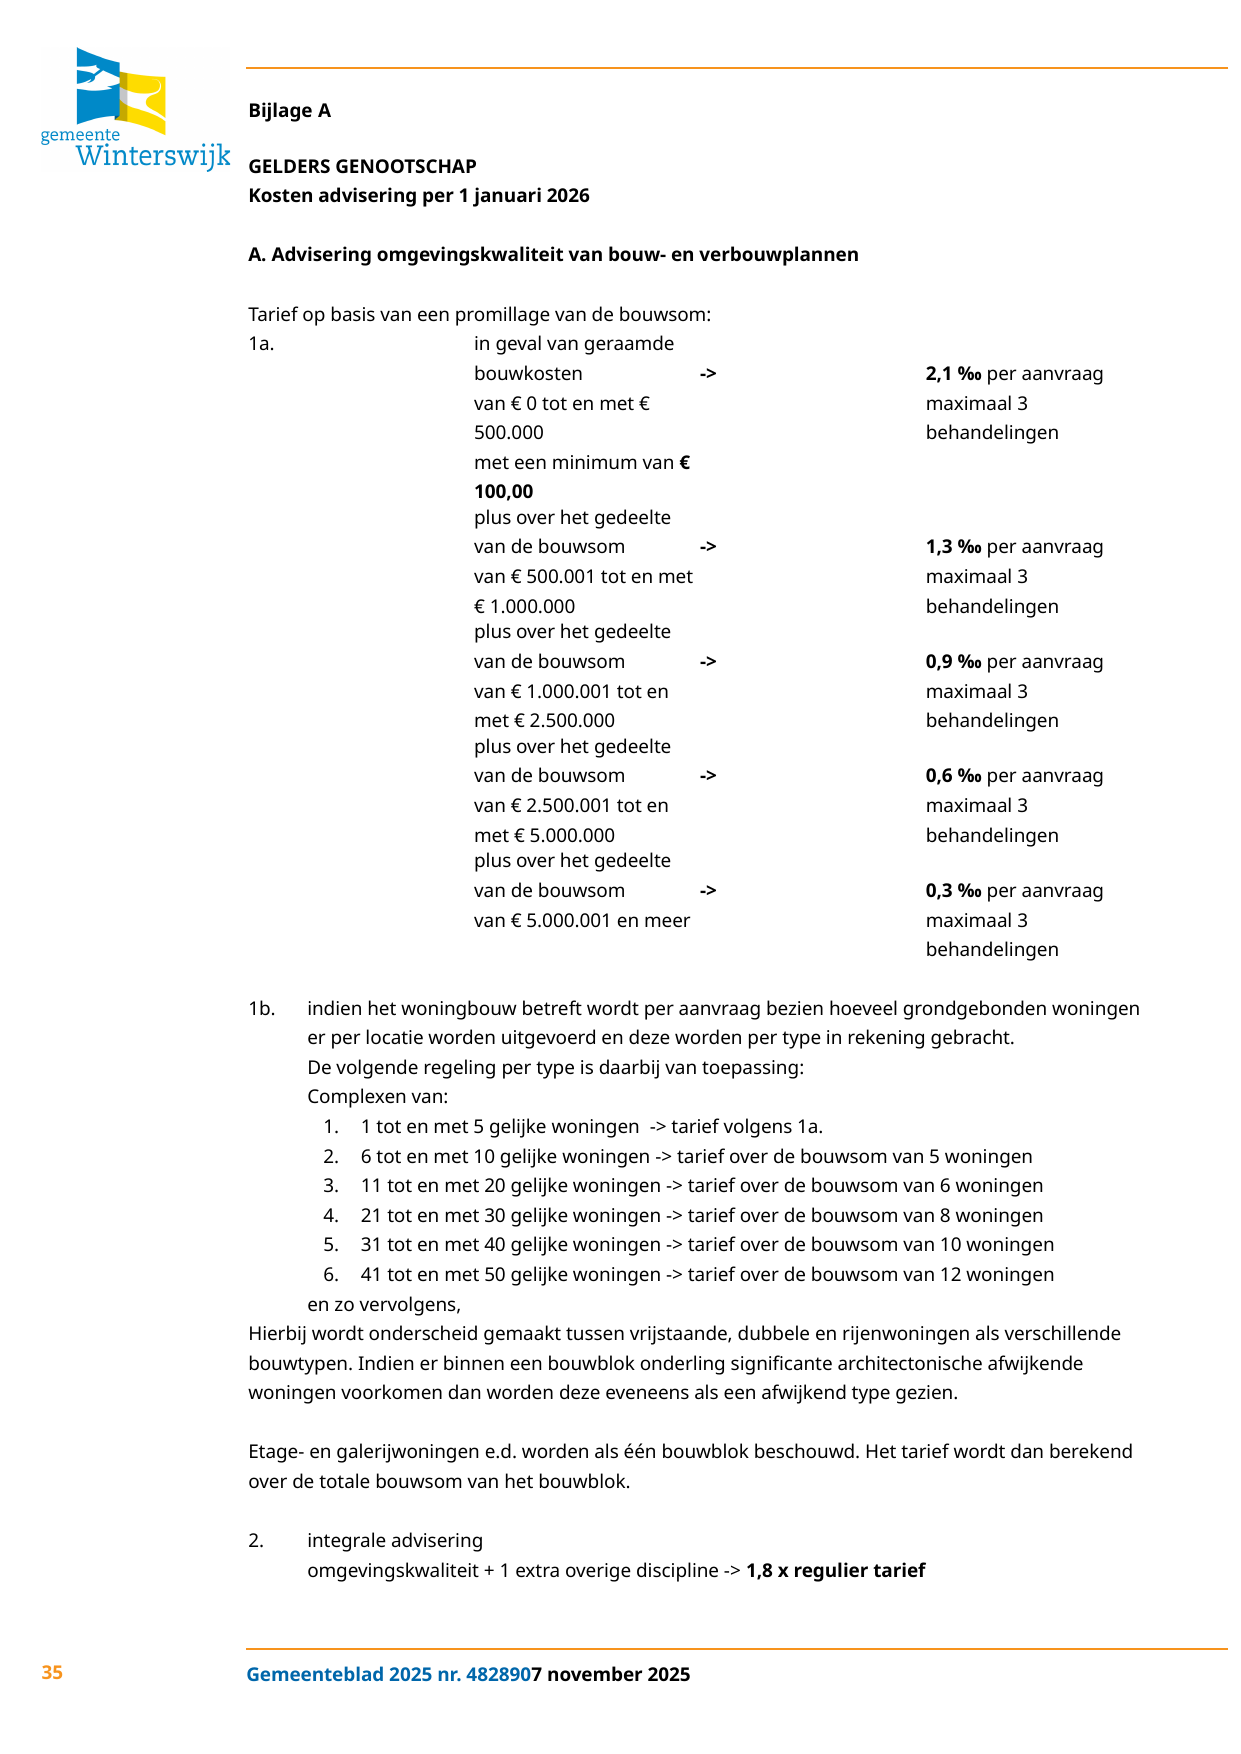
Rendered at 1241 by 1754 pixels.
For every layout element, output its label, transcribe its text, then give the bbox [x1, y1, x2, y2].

list 1 tot en met 5 gelijke woningen -> tarief volgens 1a. [323, 1113, 1152, 1139]
list en zo vervolgens, [248, 1291, 1152, 1316]
list 31 tot en met 40 gelijke woningen -> tarief over de bouwsom van 10 woningen [323, 1232, 1152, 1257]
table_cell plus over het gedeelte van de bouwsom van € 2.500.001 tot en met € 5.000.000 [474, 733, 700, 848]
table_cell 1,3 ‰ per aanvraag maximaal 3 behandelingen [926, 504, 1152, 619]
list omgevingskwaliteit + 1 extra overige discipline -> 1,8 x regulier tarief [248, 1557, 1152, 1583]
list 21 tot en met 30 gelijke woningen -> tarief over de bouwsom van 8 woningen [323, 1202, 1152, 1228]
table_cell 0,3 ‰ per aanvraag maximaal 3 behandelingen [926, 848, 1152, 962]
picture [225, 153, 231, 162]
table_cell 0,9 ‰ per aanvraag maximaal 3 behandelingen [926, 619, 1152, 733]
list 11 tot en met 20 gelijke woningen -> tarief over de bouwsom van 6 woningen [323, 1172, 1152, 1198]
text Etage- en galerijwoningen e.d. worden als één bouwblok beschouwd. Het tarief wordt dan berekend over de totale bouwsom van het bouwblok. [248, 1439, 1152, 1494]
text A. Advisering omgevingskwaliteit van bouw- en verbouwplannen [248, 242, 1152, 267]
list indien het woningbouw betreft wordt per aanvraag bezien hoeveel grondgebonden woningen er per locatie worden uitgevoerd en deze worden per type in rekening gebracht. [248, 995, 1152, 1050]
table_cell 0,6 ‰ per aanvraag maximaal 3 behandelingen [926, 733, 1152, 848]
list 41 tot en met 50 gelijke woningen -> tarief over de bouwsom van 12 woningen [323, 1261, 1152, 1287]
table_cell -> [700, 504, 926, 619]
text Kosten advisering per 1 januari 2026 [248, 182, 1152, 208]
table_header 2,1 ‰ per aanvraag maximaal 3 behandelingen [926, 331, 1152, 504]
picture [41, 47, 231, 172]
table_cell -> [700, 733, 926, 848]
table_cell plus over het gedeelte van de bouwsom van € 1.000.001 tot en met € 2.500.000 [474, 619, 700, 733]
text Bijlage A [248, 95, 1152, 123]
table_header in geval van geraamde bouwkosten van € 0 tot en met € 500.000 met een minimum van € 100,00 [474, 331, 700, 504]
table_cell -> [700, 619, 926, 733]
text Hierbij wordt onderscheid gemaakt tussen vrijstaande, dubbele en rijenwoningen als verschillende bouwtypen. Indien er binnen een bouwblok onderling significante architectonische afwijkende woningen voorkomen dan worden deze eveneens als een afwijkend type gezien. [248, 1320, 1152, 1405]
table_cell -> [700, 848, 926, 962]
text GELDERS GENOOTSCHAP [248, 153, 1152, 179]
list 6 tot en met 10 gelijke woningen -> tarief over de bouwsom van 5 woningen [323, 1143, 1152, 1168]
table_header 1a. [248, 331, 474, 962]
table_cell plus over het gedeelte van de bouwsom van € 5.000.001 en meer [474, 848, 700, 962]
table_cell plus over het gedeelte van de bouwsom van € 500.001 tot en met € 1.000.000 [474, 504, 700, 619]
table_header -> [700, 331, 926, 504]
text Tarief op basis van een promillage van de bouwsom: [248, 301, 1152, 327]
list De volgende regeling per type is daarbij van toepassing: [248, 1054, 1152, 1080]
list integrale advisering [248, 1527, 1152, 1553]
list Complexen van: [248, 1084, 1152, 1109]
